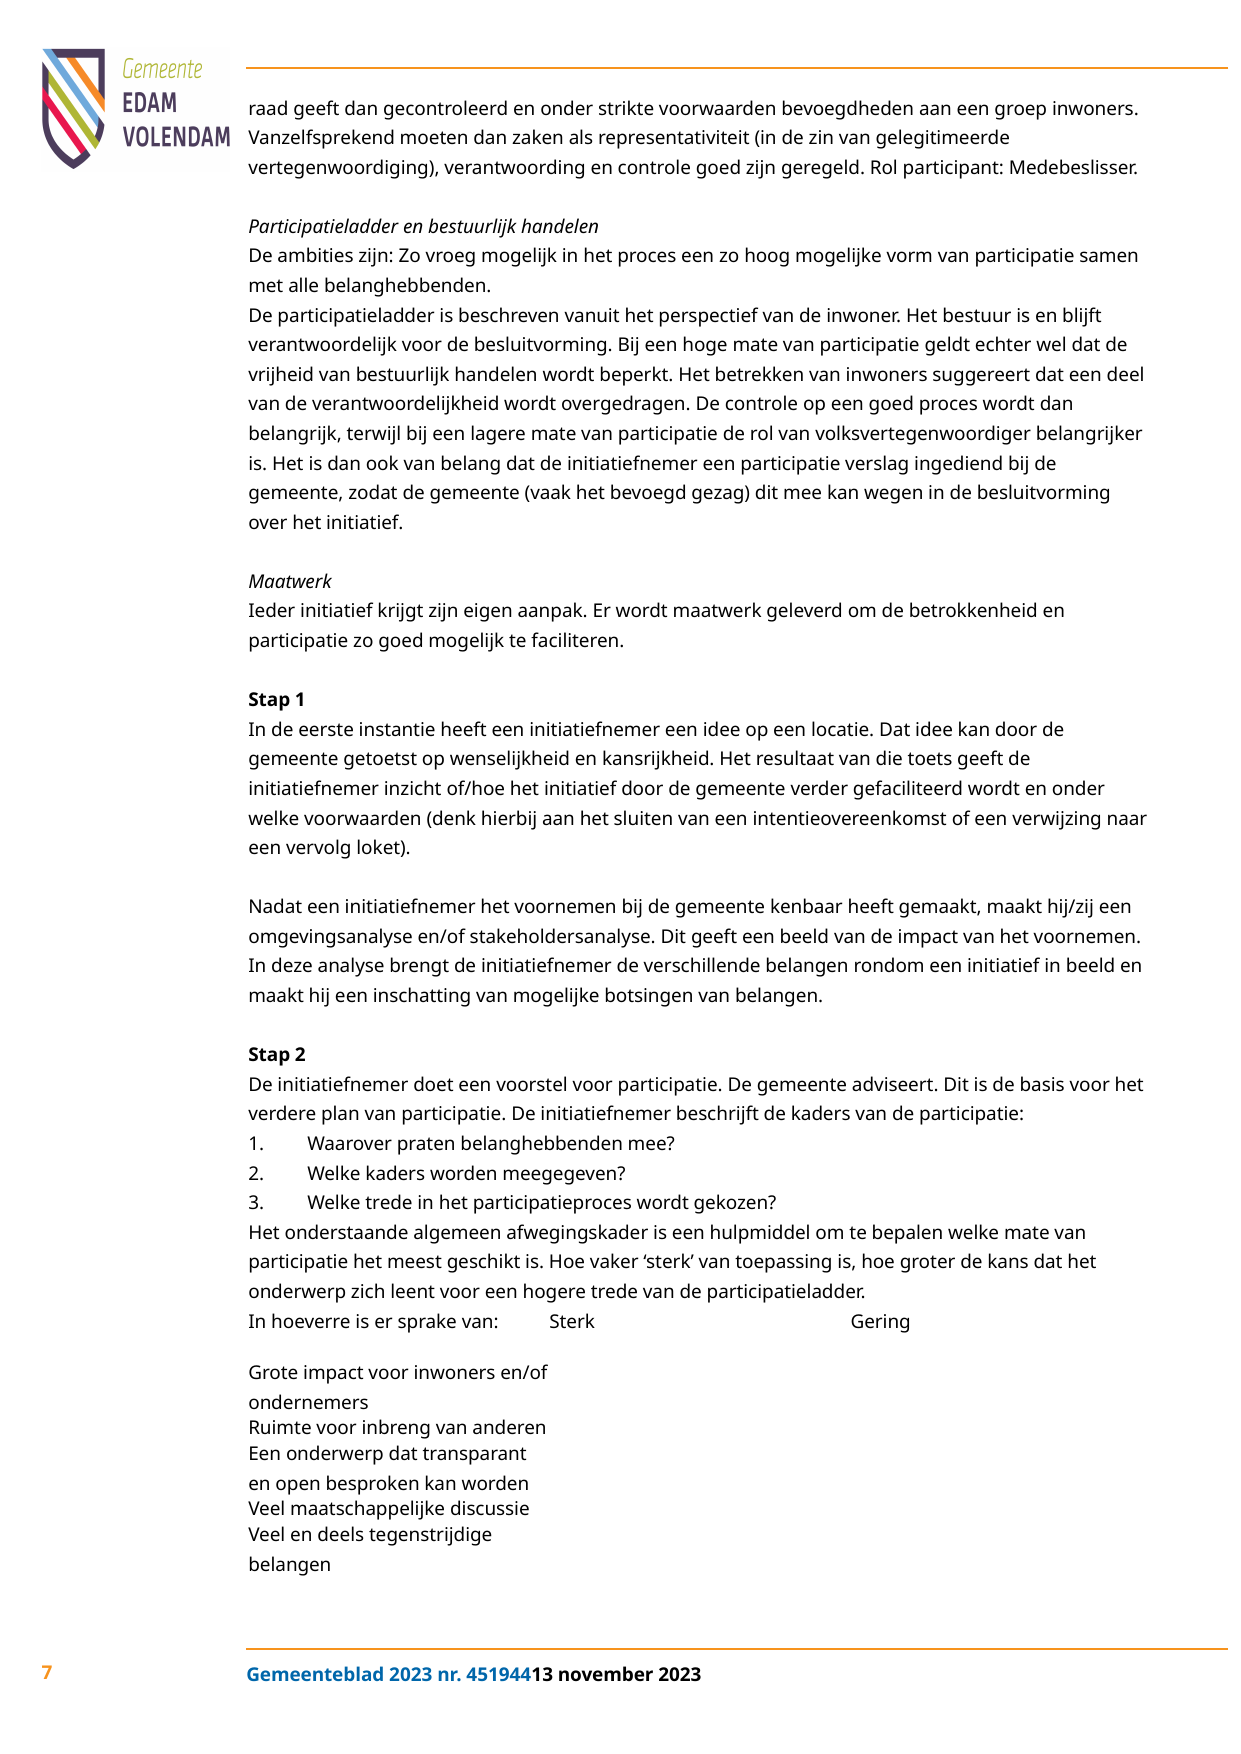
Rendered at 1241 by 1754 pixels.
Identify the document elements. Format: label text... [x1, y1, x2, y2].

table_header In hoeverre is er sprake van: [248, 1308, 549, 1333]
table_header Sterk [549, 1308, 850, 1333]
text Maatwerk [248, 568, 1152, 594]
table_cell [850, 1359, 1152, 1414]
table_cell Ruimte voor inbreng van anderen [248, 1415, 549, 1440]
text raad geeft dan gecontroleerd en onder strikte voorwaarden bevoegdheden aan een groep inwoners. Vanzelfsprekend moeten dan zaken als representativiteit (in de zin van gelegitimeerde vertegenwoordiging), verantwoording en controle goed zijn geregeld. Rol participant: Medebeslisser. [248, 95, 1152, 180]
table_cell [850, 1440, 1152, 1496]
table_cell [850, 1577, 1152, 1602]
text De initiatiefnemer doet een voorstel voor participatie. De gemeente adviseert. Dit is de basis voor het verdere plan van participatie. De initiatiefnemer beschrijft de kaders van de participatie: [248, 1071, 1152, 1126]
text Stap 2 [248, 1041, 1152, 1067]
text De participatieladder is beschreven vanuit het perspectief van de inwoner. Het bestuur is en blijft verantwoordelijk voor de besluitvorming. Bij een hoge mate van participatie geldt echter wel dat de vrijheid van bestuurlijk handelen wordt beperkt. Het betrekken van inwoners suggereert dat een deel van de verantwoordelijkheid wordt overgedragen. De controle op een goed proces wordt dan belangrijk, terwijl bij een lagere mate van participatie de rol van volksvertegenwoordiger belangrijker is. Het is dan ook van belang dat de initiatiefnemer een participatie verslag ingediend bij de gemeente, zodat de gemeente (vaak het bevoegd gezag) dit mee kan wegen in de besluitvorming over het initiatief. [248, 302, 1152, 535]
table_cell [549, 1521, 850, 1577]
table_cell [549, 1577, 850, 1602]
picture [41, 47, 231, 172]
table_cell Een onderwerp dat transparant en open besproken kan worden [248, 1440, 549, 1496]
text De ambities zijn: Zo vroeg mogelijk in het proces een zo hoog mogelijke vorm van participatie samen met alle belanghebbenden. [248, 243, 1152, 298]
text Nadat een initiatiefnemer het voornemen bij de gemeente kenbaar heeft gemaakt, maakt hij/zij een omgevingsanalyse en/of stakeholdersanalyse. Dit geeft een beeld van de impact van het voornemen. In deze analyse brengt de initiatiefnemer de verschillende belangen rondom een initiatief in beeld en maakt hij een inschatting van mogelijke botsingen van belangen. [248, 893, 1152, 1008]
list Waarover praten belanghebbenden mee? [248, 1130, 1152, 1156]
table_cell [549, 1496, 850, 1521]
text Het onderstaande algemeen afwegingskader is een hulpmiddel om te bepalen welke mate van participatie het meest geschikt is. Hoe vaker ‘sterk’ van toepassing is, hoe groter de kans dat het onderwerp zich leent voor een hogere trede van de participatieladder. [248, 1219, 1152, 1304]
text Ieder initiatief krijgt zijn eigen aanpak. Er wordt maatwerk geleverd om de betrokkenheid en participatie zo goed mogelijk te faciliteren. [248, 598, 1152, 653]
table_cell [549, 1359, 850, 1414]
table_cell [248, 1577, 549, 1602]
table_header Gering [850, 1308, 1152, 1333]
list Welke kaders worden meegegeven? [248, 1160, 1152, 1186]
text Stap 1 [248, 686, 1152, 712]
text In de eerste instantie heeft een initiatiefnemer een idee op een locatie. Dat idee kan door de gemeente getoetst op wenselijkheid en kansrijkheid. Het resultaat van die toets geeft de initiatiefnemer inzicht of/hoe het initiatief door de gemeente verder gefaciliteerd wordt en onder welke voorwaarden (denk hierbij aan het sluiten van een intentieovereenkomst of een verwijzing naar een vervolg loket). [248, 716, 1152, 860]
table_cell [549, 1415, 850, 1440]
text Participatieladder en bestuurlijk handelen [248, 213, 1152, 239]
table_cell Veel en deels tegenstrijdige belangen [248, 1521, 549, 1577]
table_cell [850, 1415, 1152, 1440]
list Welke trede in het participatieproces wordt gekozen? [248, 1189, 1152, 1215]
table_cell Grote impact voor inwoners en/of ondernemers [248, 1359, 549, 1414]
table_cell [248, 1334, 549, 1359]
table_cell [850, 1334, 1152, 1359]
table_cell [549, 1440, 850, 1496]
table_cell Veel maatschappelijke discussie [248, 1496, 549, 1521]
table_cell [850, 1496, 1152, 1521]
table_cell [549, 1334, 850, 1359]
table_cell [850, 1521, 1152, 1577]
